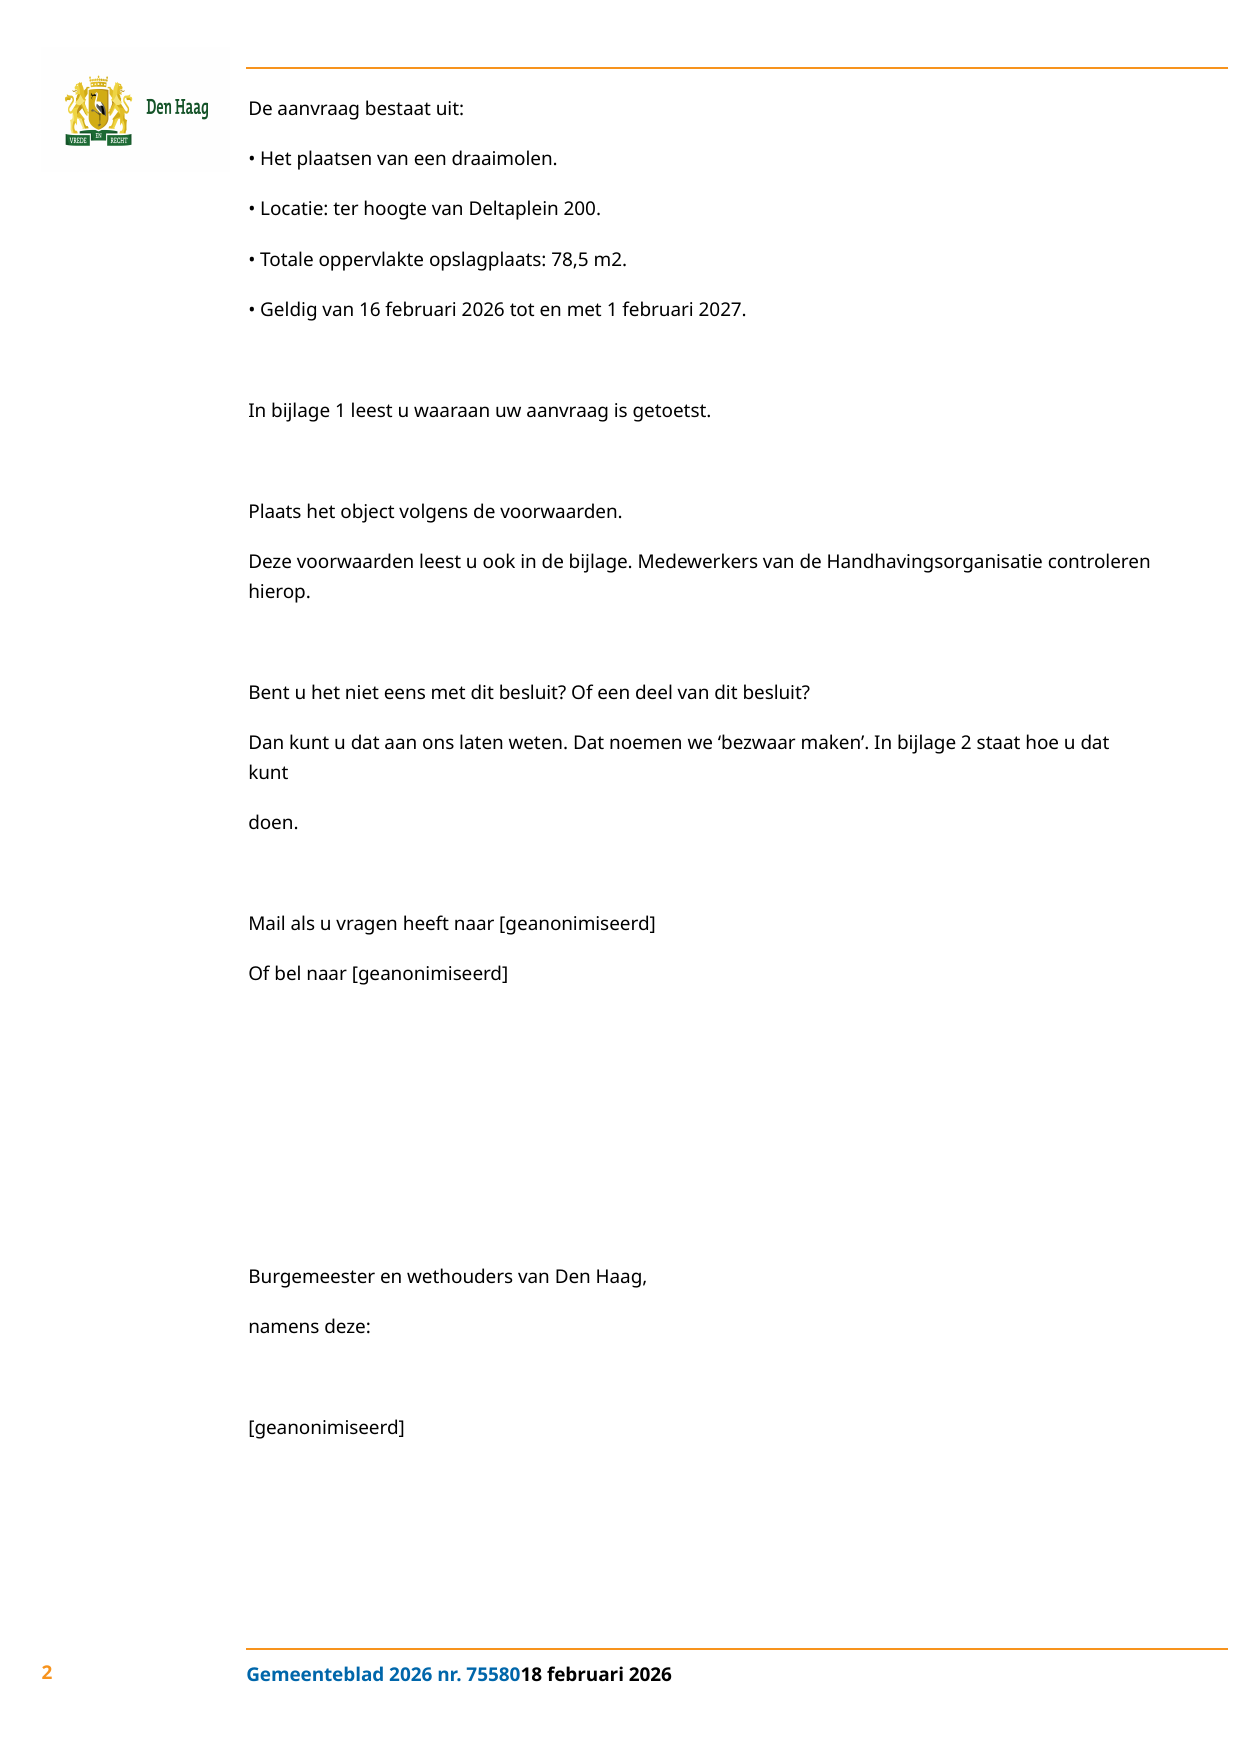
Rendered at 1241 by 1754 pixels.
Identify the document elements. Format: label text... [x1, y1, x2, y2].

text • Totale oppervlakte opslagplaats: 78,5 m2. [248, 246, 1152, 272]
text Burgemeester en wethouders van Den Haag, [248, 1263, 1152, 1289]
picture [41, 47, 231, 172]
text Of bel naar [geanonimiseerd] [248, 961, 1152, 986]
text In bijlage 1 leest u waaraan uw aanvraag is getoetst. [248, 397, 1152, 423]
text • Geldig van 16 februari 2026 tot en met 1 februari 2027. [248, 296, 1152, 322]
text Mail als u vragen heeft naar [geanonimiseerd] [248, 910, 1152, 936]
text Deze voorwaarden leest u ook in de bijlage. Medewerkers van de Handhavingsorganisatie controleren hierop. [248, 548, 1152, 604]
text • Het plaatsen van een draaimolen. [248, 145, 1152, 171]
text Plaats het object volgens de voorwaarden. [248, 498, 1152, 524]
text namens deze: [248, 1313, 1152, 1339]
text • Locatie: ter hoogte van Deltaplein 200. [248, 196, 1152, 221]
text [geanonimiseerd] [248, 1414, 1152, 1440]
text De aanvraag bestaat uit: [248, 95, 1152, 121]
text Dan kunt u dat aan ons laten weten. Dat noemen we ‘bezwaar maken’. In bijlage 2 staat hoe u dat kunt [248, 729, 1152, 785]
text doen. [248, 809, 1152, 835]
text Bent u het niet eens met dit besluit? Of een deel van dit besluit? [248, 679, 1152, 705]
